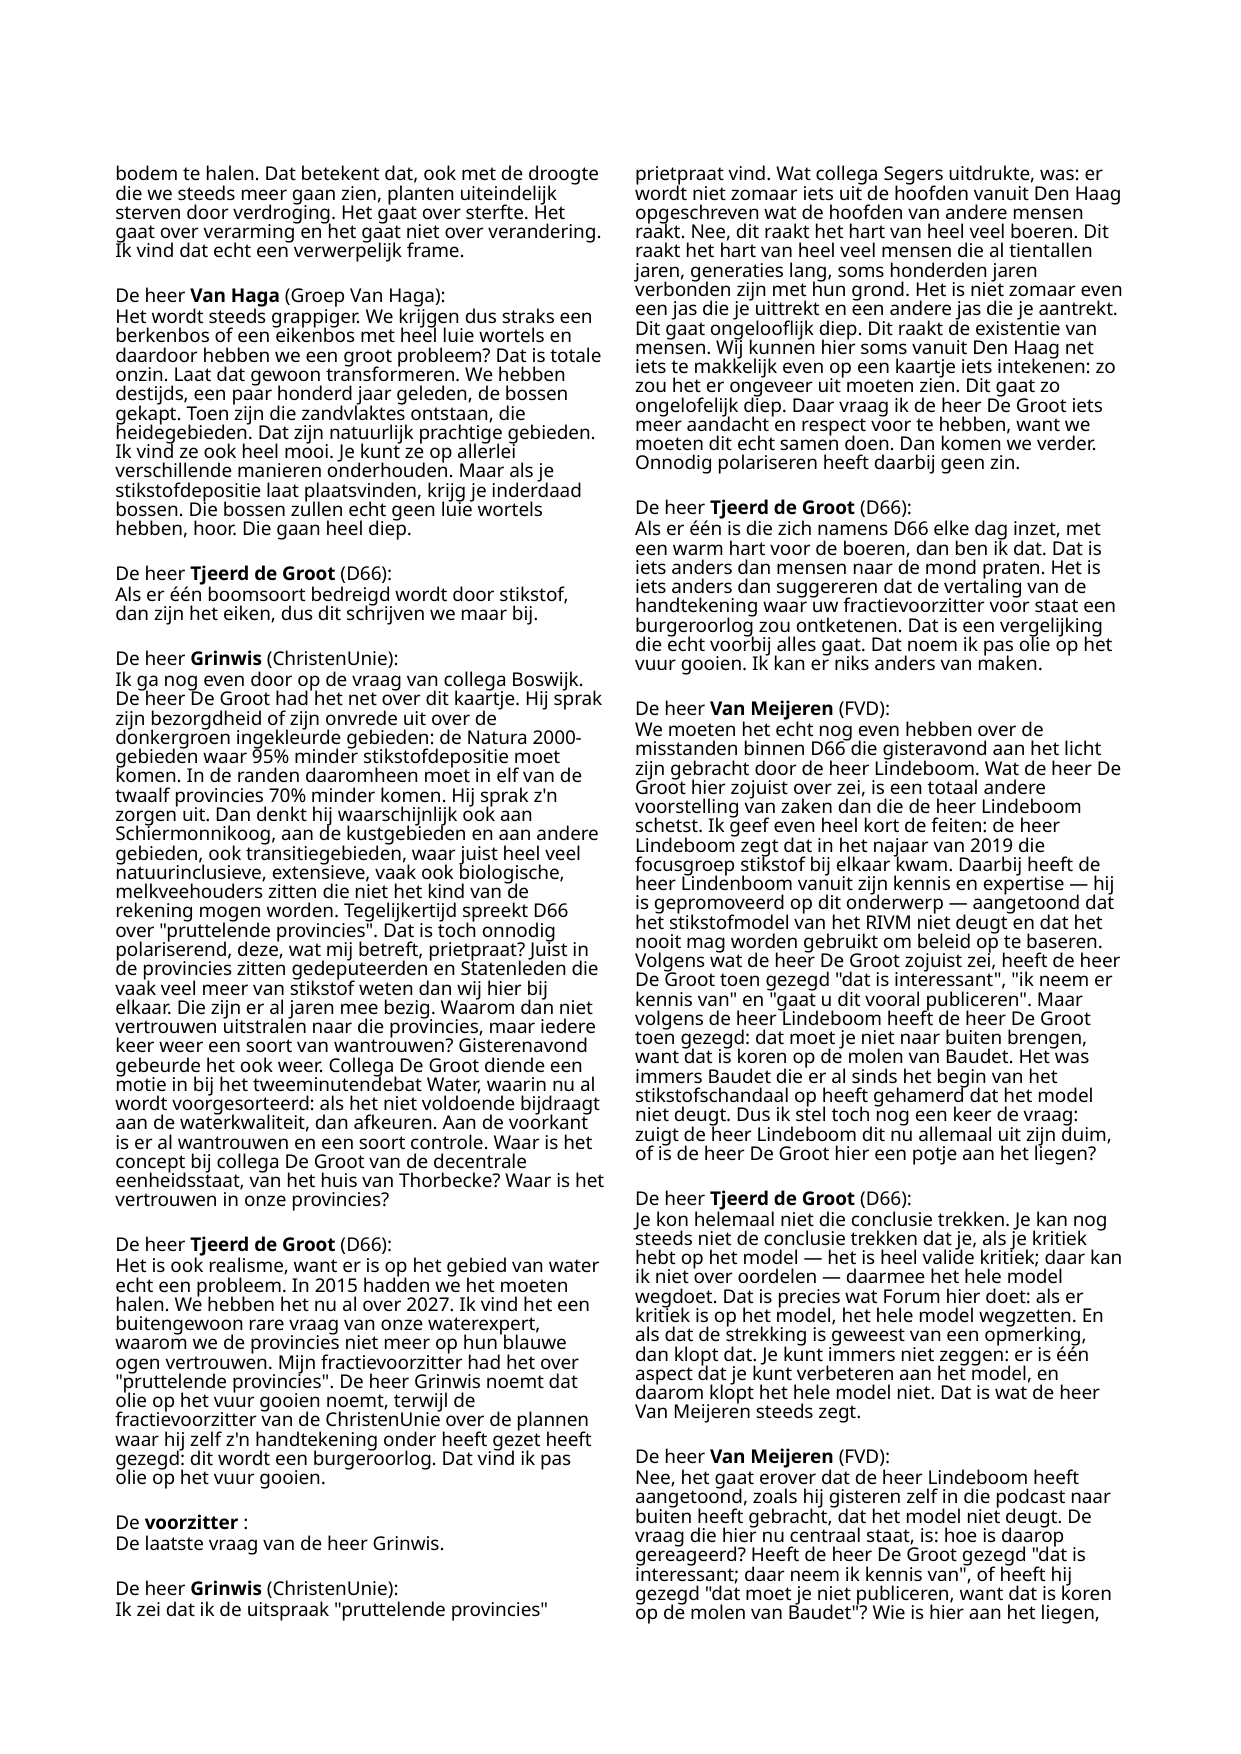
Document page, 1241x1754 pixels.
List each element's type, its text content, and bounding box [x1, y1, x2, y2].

text Ik zei dat ik de uitspraak "pruttelende provincies" [115, 1601, 605, 1620]
text De heer Grinwis (ChristenUnie): [115, 1575, 605, 1601]
text prietpraat vind. Wat collega Segers uitdrukte, was: er wordt niet zomaar iets uit de hoofden vanuit Den Haag opgeschreven wat de hoofden van andere mensen raakt. Nee, dit raakt het hart van heel veel boeren. Dit raakt het hart van heel veel mensen die al tientallen jaren, generaties lang, soms honderden jaren verbonden zijn met hun grond. Het is niet zomaar even een jas die je uittrekt en een andere jas die je aantrekt. Dit gaat ongelooflijk diep. Dit raakt de existentie van mensen. Wij kunnen hier soms vanuit Den Haag net iets te makkelijk even op een kaartje iets intekenen: zo zou het er ongeveer uit moeten zien. Dit gaat zo ongelofelijk diep. Daar vraag ik de heer De Groot iets meer aandacht en respect voor te hebben, want we moeten dit echt samen doen. Dan komen we verder. Onnodig polariseren heeft daarbij geen zin. [635, 165, 1125, 474]
text De heer Tjeerd de Groot (D66): [635, 494, 1125, 520]
text De heer Tjeerd de Groot (D66): [115, 1232, 605, 1257]
text bodem te halen. Dat betekent dat, ook met de droogte die we steeds meer gaan zien, planten uiteindelijk sterven door verdroging. Het gaat over sterfte. Het gaat over verarming en het gaat niet over verandering. Ik vind dat echt een verwerpelijk frame. [115, 165, 605, 262]
text Je kon helemaal niet die conclusie trekken. Je kan nog steeds niet de conclusie trekken dat je, als je kritiek hebt op het model — het is heel valide kritiek; daar kan ik niet over oordelen — daarmee het hele model wegdoet. Dat is precies wat Forum hier doet: als er kritiek is op het model, het hele model wegzetten. En als dat de strekking is geweest van een opmerking, dan klopt dat. Je kunt immers niet zeggen: er is één aspect dat je kunt verbeteren aan het model, en daarom klopt het hele model niet. Dat is wat de heer Van Meijeren steeds zegt. [635, 1211, 1125, 1423]
text We moeten het echt nog even hebben over de misstanden binnen D66 die gisteravond aan het licht zijn gebracht door de heer Lindeboom. Wat de heer De Groot hier zojuist over zei, is een totaal andere voorstelling van zaken dan die de heer Lindeboom schetst. Ik geef even heel kort de feiten: de heer Lindeboom zegt dat in het najaar van 2019 die focusgroep stikstof bij elkaar kwam. Daarbij heeft de heer Lindenboom vanuit zijn kennis en expertise — hij is gepromoveerd op dit onderwerp — aangetoond dat het stikstofmodel van het RIVM niet deugt en dat het nooit mag worden gebruikt om beleid op te baseren. Volgens wat de heer De Groot zojuist zei, heeft de heer De Groot toen gezegd "dat is interessant", "ik neem er kennis van" en "gaat u dit vooral publiceren". Maar volgens de heer Lindeboom heeft de heer De Groot toen gezegd: dat moet je niet naar buiten brengen, want dat is koren op de molen van Baudet. Het was immers Baudet die er al sinds het begin van het stikstofschandaal op heeft gehamerd dat het model niet deugt. Dus ik stel toch nog een keer de vraag: zuigt de heer Lindeboom dit nu allemaal uit zijn duim, of is de heer De Groot hier een potje aan het liegen? [635, 721, 1125, 1164]
text Als er één boomsoort bedreigd wordt door stikstof, dan zijn het eiken, dus dit schrijven we maar bij. [115, 586, 605, 624]
text Ik ga nog even door op de vraag van collega Boswijk. De heer De Groot had het net over dit kaartje. Hij sprak zijn bezorgdheid of zijn onvrede uit over de donkergroen ingekleurde gebieden: de Natura 2000-gebieden waar 95% minder stikstofdepositie moet komen. In de randen daaromheen moet in elf van de twaalf provincies 70% minder komen. Hij sprak z'n zorgen uit. Dan denkt hij waarschijnlijk ook aan Schiermonnikoog, aan de kustgebieden en aan andere gebieden, ook transitiegebieden, waar juist heel veel natuurinclusieve, extensieve, vaak ook biologische, melkveehouders zitten die niet het kind van de rekening mogen worden. Tegelijkertijd spreekt D66 over "pruttelende provincies". Dat is toch onnodig polariserend, deze, wat mij betreft, prietpraat? Juist in de provincies zitten gedeputeerden en Statenleden die vaak veel meer van stikstof weten dan wij hier bij elkaar. Die zijn er al jaren mee bezig. Waarom dan niet vertrouwen uitstralen naar die provincies, maar iedere keer weer een soort van wantrouwen? Gisterenavond gebeurde het ook weer. Collega De Groot diende een motie in bij het tweeminutendebat Water, waarin nu al wordt voorgesorteerd: als het niet voldoende bijdraagt aan de waterkwaliteit, dan afkeuren. Aan de voorkant is er al wantrouwen en een soort controle. Waar is het concept bij collega De Groot van de decentrale eenheidsstaat, van het huis van Thorbecke? Waar is het vertrouwen in onze provincies? [115, 671, 605, 1211]
text De heer Grinwis (ChristenUnie): [115, 645, 605, 671]
text Het wordt steeds grappiger. We krijgen dus straks een berkenbos of een eikenbos met heel luie wortels en daardoor hebben we een groot probleem? Dat is totale onzin. Laat dat gewoon transformeren. We hebben destijds, een paar honderd jaar geleden, de bossen gekapt. Toen zijn die zandvlaktes ontstaan, die heidegebieden. Dat zijn natuurlijk prachtige gebieden. Ik vind ze ook heel mooi. Je kunt ze op allerlei verschillende manieren onderhouden. Maar als je stikstofdepositie laat plaatsvinden, krijg je inderdaad bossen. Die bossen zullen echt geen luie wortels hebben, hoor. Die gaan heel diep. [115, 308, 605, 539]
text De heer Van Meijeren (FVD): [635, 1443, 1125, 1469]
text De heer Van Meijeren (FVD): [635, 695, 1125, 721]
text De heer Tjeerd de Groot (D66): [115, 560, 605, 586]
text Als er één is die zich namens D66 elke dag inzet, met een warm hart voor de boeren, dan ben ik dat. Dat is iets anders dan mensen naar de mond praten. Het is iets anders dan suggereren dat de vertaling van de handtekening waar uw fractievoorzitter voor staat een burgeroorlog zou ontketenen. Dat is een vergelijking die echt voorbij alles gaat. Dat noem ik pas olie op het vuur gooien. Ik kan er niks anders van maken. [635, 520, 1125, 674]
text De heer Van Haga (Groep Van Haga): [115, 282, 605, 308]
text Nee, het gaat erover dat de heer Lindeboom heeft aangetoond, zoals hij gisteren zelf in die podcast naar buiten heeft gebracht, dat het model niet deugt. De vraag die hier nu centraal staat, is: hoe is daarop gereageerd? Heeft de heer De Groot gezegd "dat is interessant; daar neem ik kennis van", of heeft hij gezegd "dat moet je niet publiceren, want dat is koren op de molen van Baudet"? Wie is hier aan het liegen, [635, 1469, 1125, 1623]
text De heer Tjeerd de Groot (D66): [635, 1185, 1125, 1211]
text De laatste vraag van de heer Grinwis. [115, 1535, 605, 1554]
text Het is ook realisme, want er is op het gebied van water echt een probleem. In 2015 hadden we het moeten halen. We hebben het nu al over 2027. Ik vind het een buitengewoon rare vraag van onze waterexpert, waarom we de provincies niet meer op hun blauwe ogen vertrouwen. Mijn fractievoorzitter had het over "pruttelende provincies". De heer Grinwis noemt dat olie op het vuur gooien noemt, terwijl de fractievoorzitter van de ChristenUnie over de plannen waar hij zelf z'n handtekening onder heeft gezet heeft gezegd: dit wordt een burgeroorlog. Dat vind ik pas olie op het vuur gooien. [115, 1257, 605, 1488]
text De voorzitter : [115, 1509, 605, 1535]
